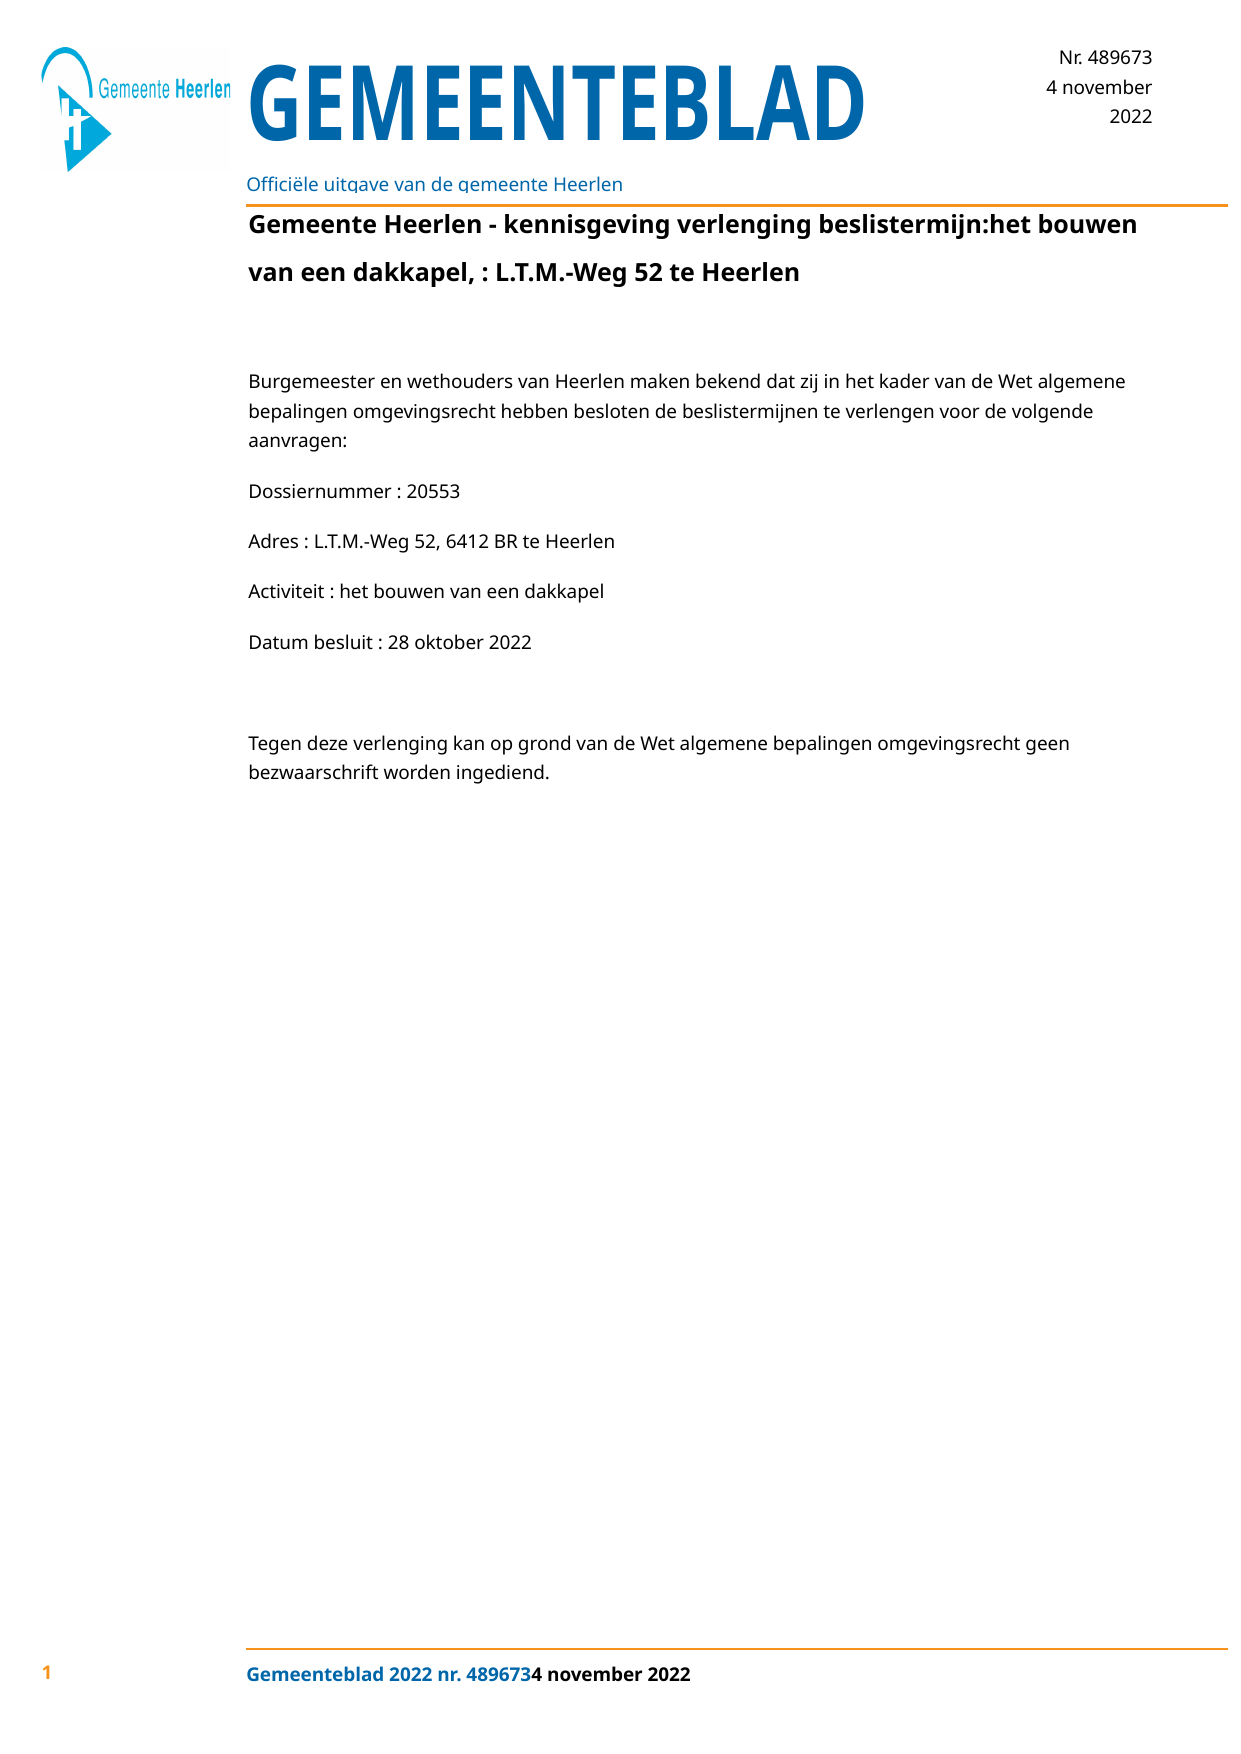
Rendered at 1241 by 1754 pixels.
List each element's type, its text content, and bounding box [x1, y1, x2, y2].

text Datum besluit : 28 oktober 2022 [248, 629, 1152, 655]
text Adres : L.T.M.-Weg 52, 6412 BR te Heerlen [248, 528, 1152, 554]
text Activiteit : het bouwen van een dakkapel [248, 579, 1152, 604]
text Tegen deze verlenging kan op grond van de Wet algemene bepalingen omgevingsrecht geen bezwaarschrift worden ingediend. [248, 730, 1152, 785]
text Dossiernummer : 20553 [248, 478, 1152, 504]
picture [41, 47, 231, 172]
text Gemeente Heerlen - kennisgeving verlenging beslistermijn:het bouwen van een dakkapel, : L.T.M.-Weg 52 te Heerlen [248, 207, 1152, 288]
picture [41, 47, 59, 70]
text Burgemeester en wethouders van Heerlen maken bekend dat zij in het kader van de Wet algemene bepalingen omgevingsrecht hebben besloten de beslistermijnen te verlengen voor de volgende aanvragen: [248, 368, 1152, 453]
